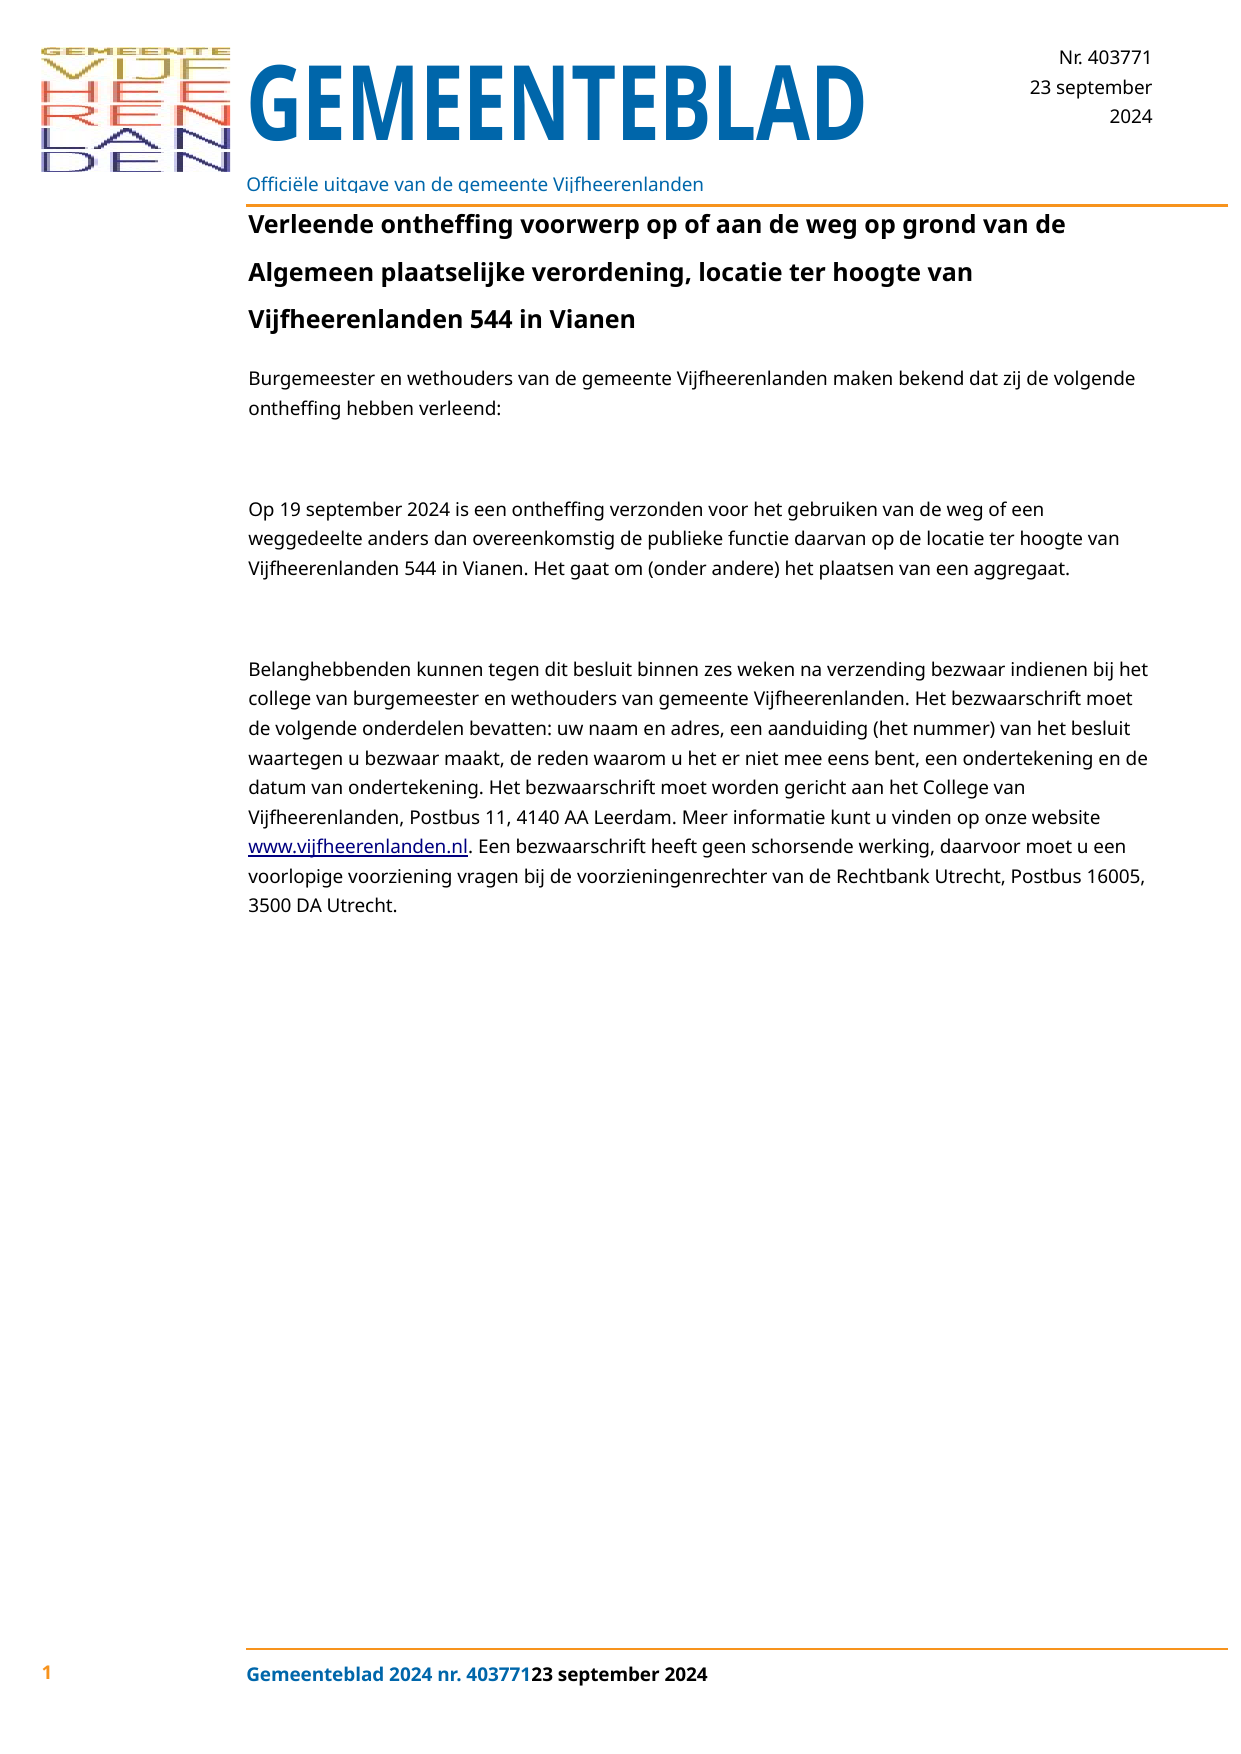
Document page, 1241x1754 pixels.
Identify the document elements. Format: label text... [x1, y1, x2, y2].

text Verleende ontheffing voorwerp op of aan de weg op grond van de Algemeen plaatselijke verordening, locatie ter hoogte van Vijfheerenlanden 544 in Vianen [248, 207, 1152, 336]
picture [41, 47, 231, 172]
text Burgemeester en wethouders van de gemeente Vijfheerenlanden maken bekend dat zij de volgende ontheffing hebben verleend: [248, 366, 1152, 421]
text Op 19 september 2024 is een ontheffing verzonden voor het gebruiken van de weg of een weggedeelte anders dan overeenkomstig de publieke functie daarvan op de locatie ter hoogte van Vijfheerenlanden 544 in Vianen. Het gaat om (onder andere) het plaatsen van een aggregaat. [248, 496, 1152, 581]
text Belanghebbenden kunnen tegen dit besluit binnen zes weken na verzending bezwaar indienen bij het college van burgemeester en wethouders van gemeente Vijfheerenlanden. Het bezwaarschrift moet de volgende onderdelen bevatten: uw naam en adres, een aanduiding (het nummer) van het besluit waartegen u bezwaar maakt, de reden waarom u het er niet mee eens bent, een ondertekening en de datum van ondertekening. Het bezwaarschrift moet worden gericht aan het College van Vijfheerenlanden, Postbus 11, 4140 AA Leerdam. Meer informatie kunt u vinden op onze website www.vijfheerenlanden.nl. Een bezwaarschrift heeft geen schorsende werking, daarvoor moet u een voorlopige voorziening vragen bij de voorzieningenrechter van de Rechtbank Utrecht, Postbus 16005, 3500 DA Utrecht. [248, 656, 1152, 918]
